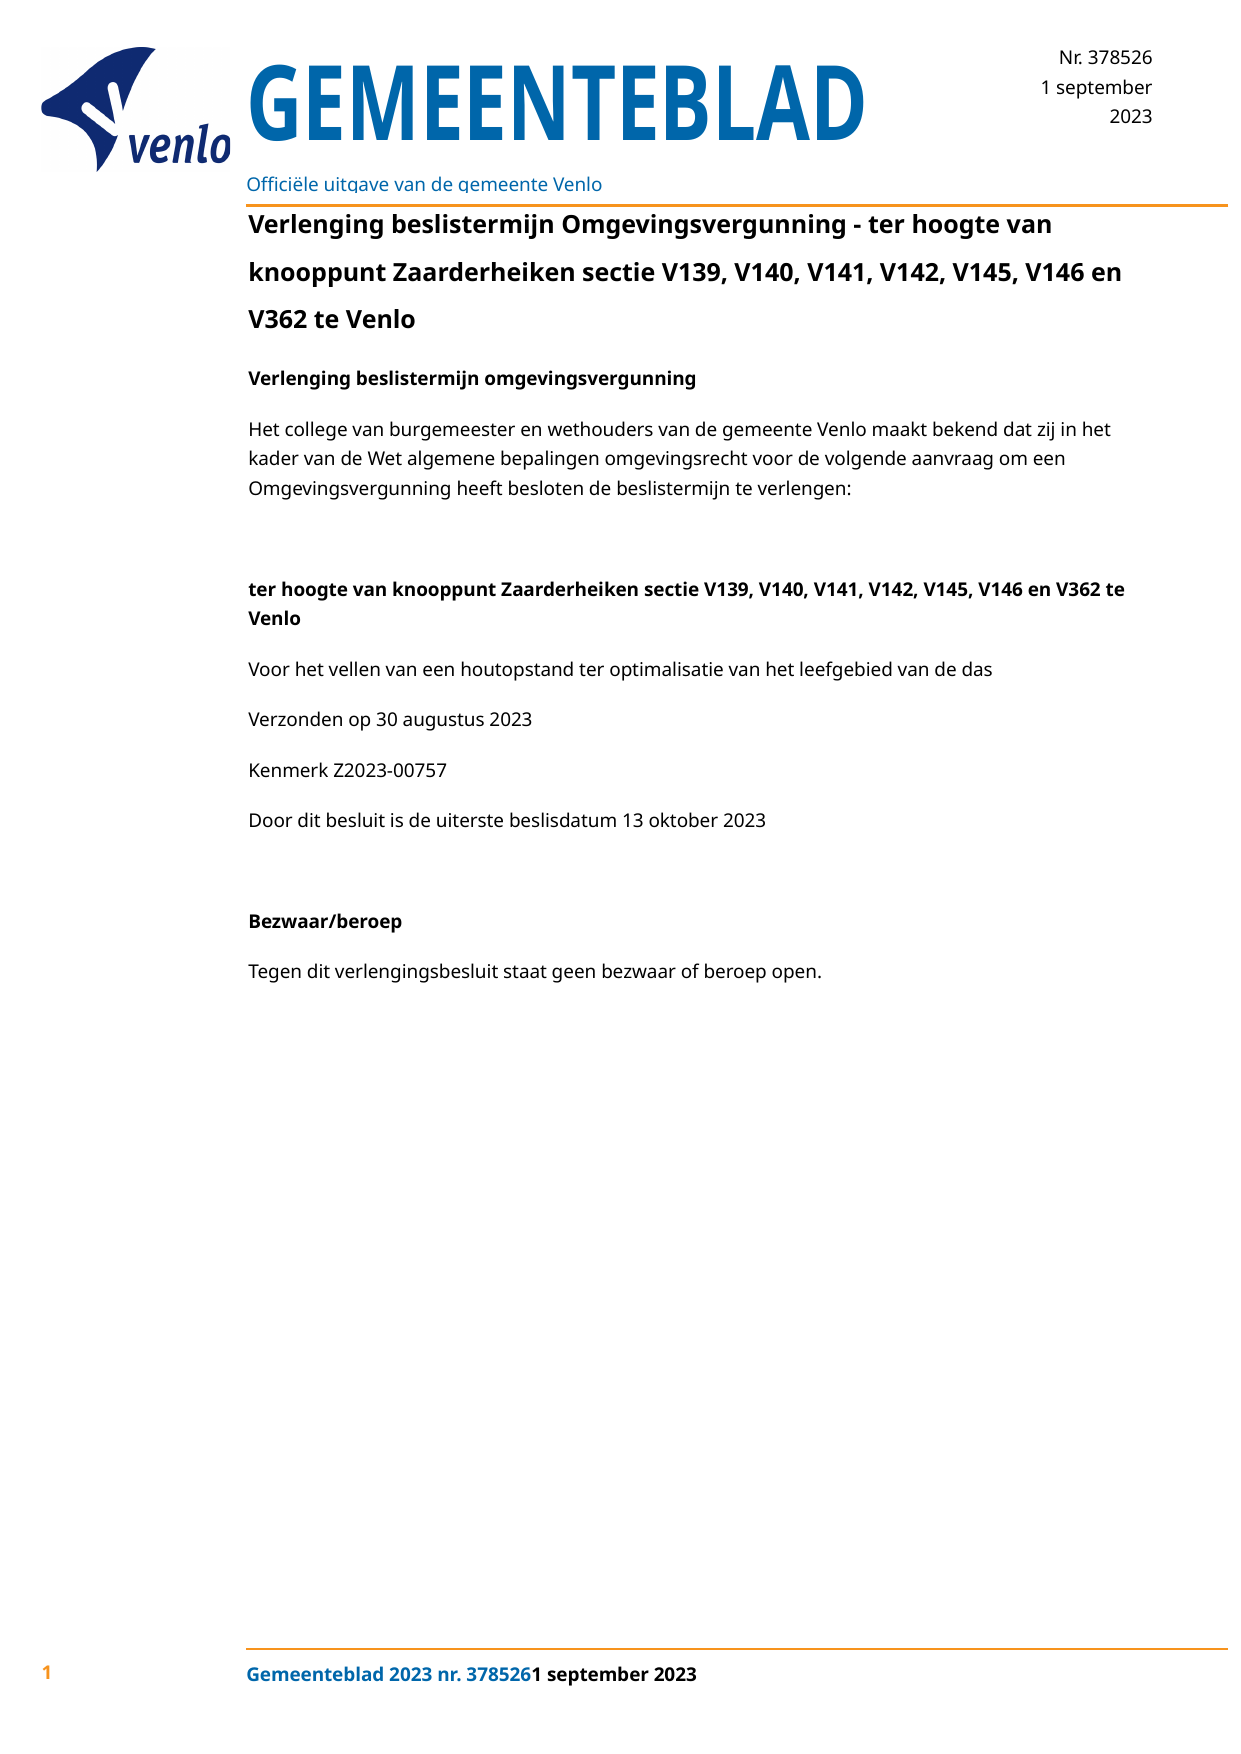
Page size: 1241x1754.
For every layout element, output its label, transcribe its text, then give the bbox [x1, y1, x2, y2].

text Verlenging beslistermijn omgevingsvergunning [248, 366, 1152, 391]
text Verzonden op 30 augustus 2023 [248, 706, 1152, 732]
text Door dit besluit is de uiterste beslisdatum 13 oktober 2023 [248, 807, 1152, 833]
picture [41, 47, 231, 172]
text Voor het vellen van een houtopstand ter optimalisatie van het leefgebied van de das [248, 656, 1152, 682]
text Verlenging beslistermijn Omgevingsvergunning - ter hoogte van knooppunt Zaarderheiken sectie V139, V140, V141, V142, V145, V146 en V362 te Venlo [248, 207, 1152, 336]
text Bezwaar/beroep [248, 908, 1152, 934]
text Kenmerk Z2023-00757 [248, 757, 1152, 782]
text Tegen dit verlengingsbesluit staat geen bezwaar of beroep open. [248, 958, 1152, 984]
text ter hoogte van knooppunt Zaarderheiken sectie V139, V140, V141, V142, V145, V146 en V362 te Venlo [248, 576, 1152, 631]
text Het college van burgemeester en wethouders van de gemeente Venlo maakt bekend dat zij in het kader van de Wet algemene bepalingen omgevingsrecht voor de volgende aanvraag om een Omgevingsvergunning heeft besloten de beslistermijn te verlengen: [248, 416, 1152, 501]
